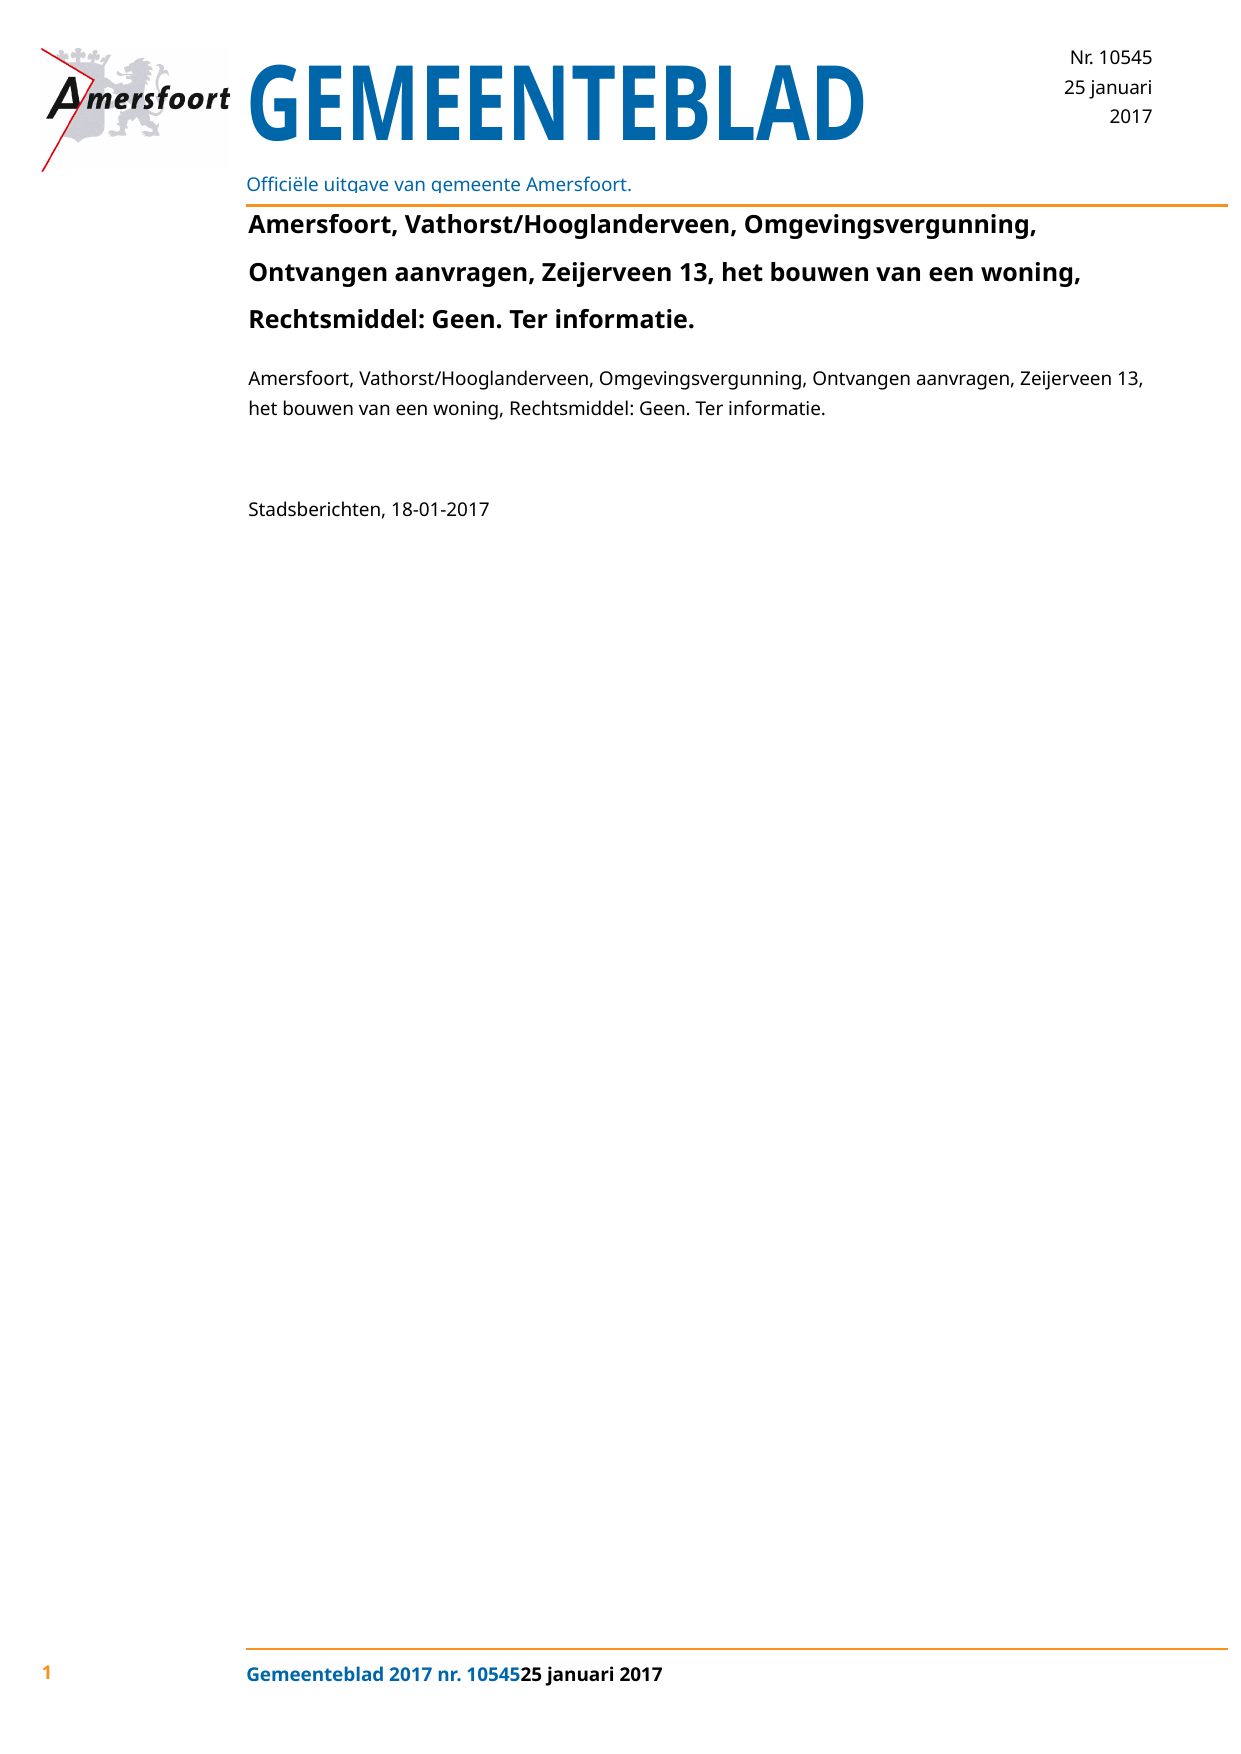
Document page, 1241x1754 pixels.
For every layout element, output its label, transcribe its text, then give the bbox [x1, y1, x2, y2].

text Amersfoort, Vathorst/Hooglanderveen, Omgevingsvergunning, Ontvangen aanvragen, Zeijerveen 13, het bouwen van een woning, Rechtsmiddel: Geen. Ter informatie. [248, 366, 1152, 421]
picture [41, 47, 231, 172]
text Stadsberichten, 18-01-2017 [248, 496, 1152, 522]
text Amersfoort, Vathorst/Hooglanderveen, Omgevingsvergunning, Ontvangen aanvragen, Zeijerveen 13, het bouwen van een woning, Rechtsmiddel: Geen. Ter informatie. [248, 207, 1152, 336]
